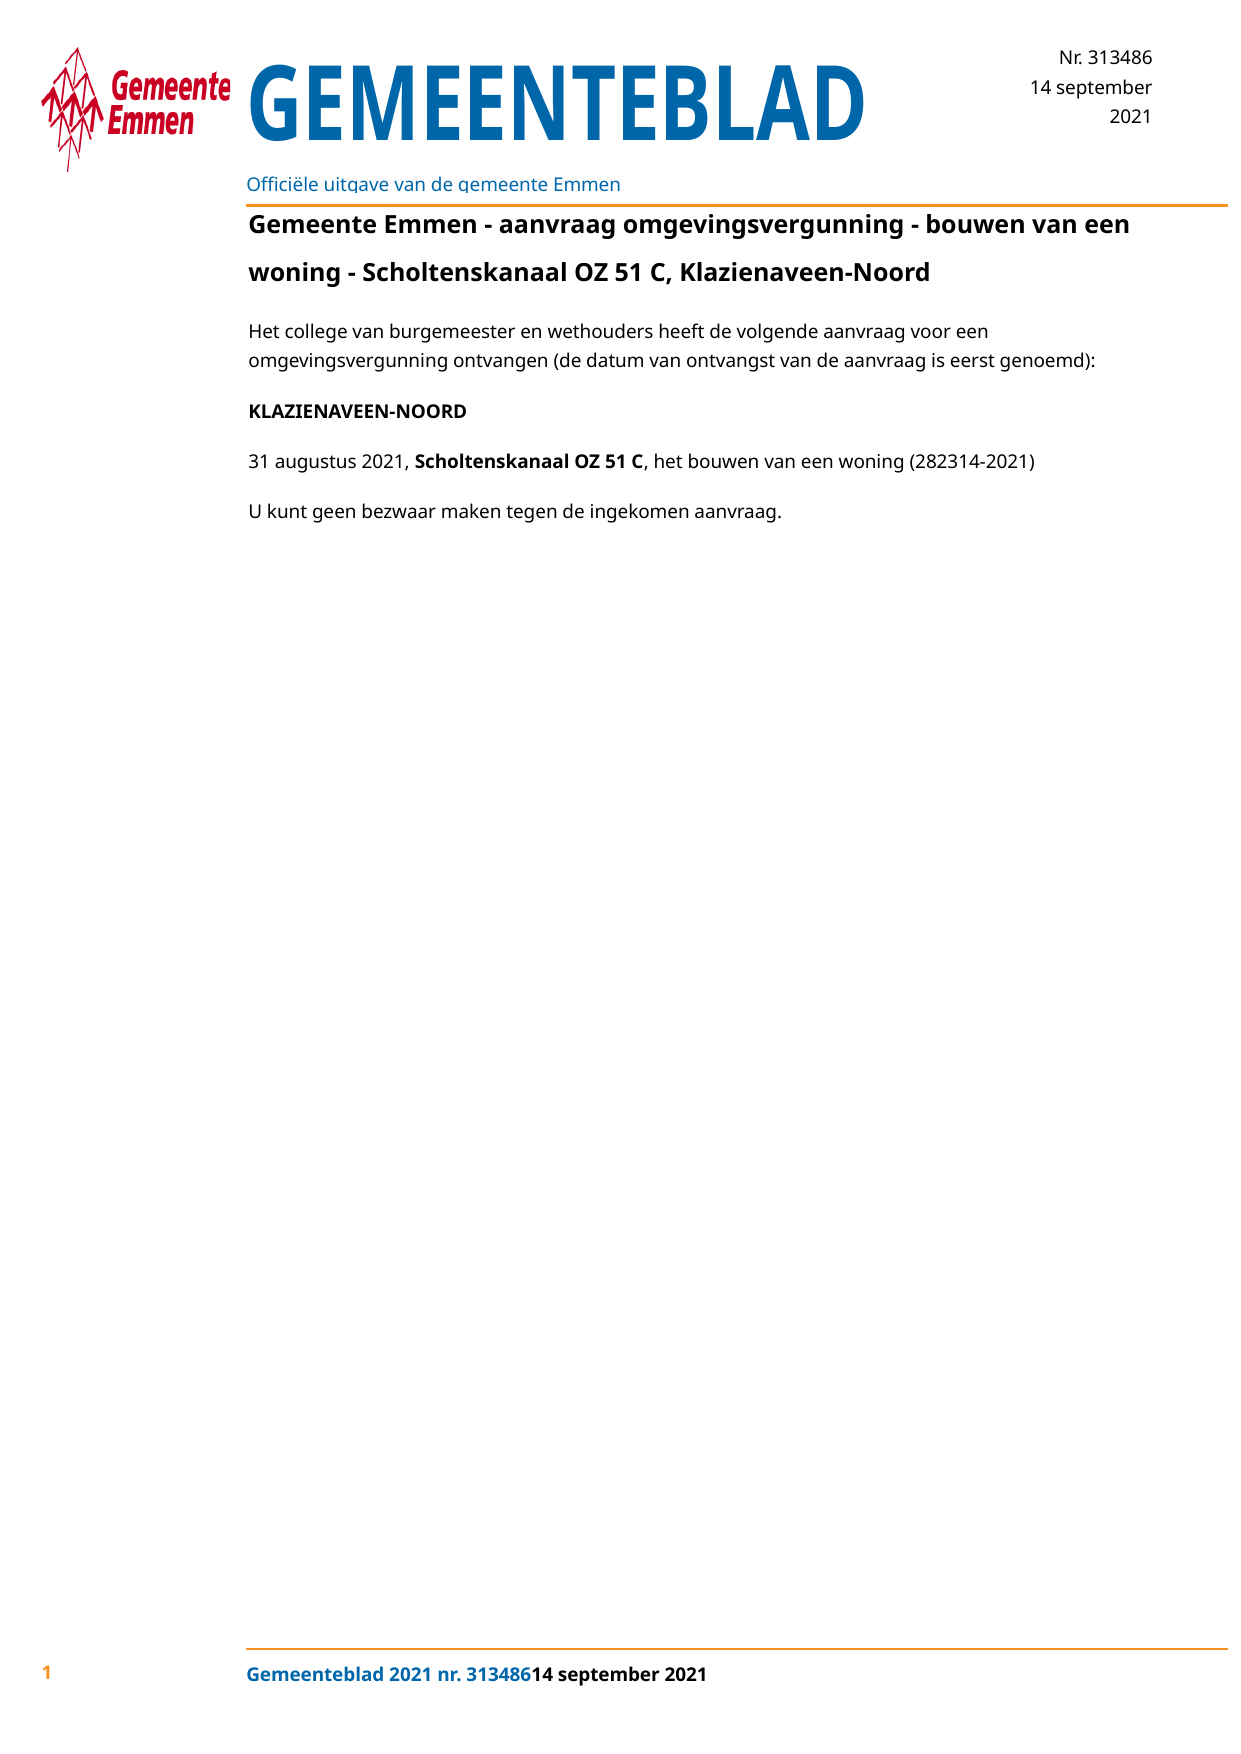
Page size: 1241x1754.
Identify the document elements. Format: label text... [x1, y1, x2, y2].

text 31 augustus 2021, Scholtenskanaal OZ 51 C, het bouwen van een woning (282314-2021) [248, 448, 1152, 474]
picture [41, 47, 231, 172]
text U kunt geen bezwaar maken tegen de ingekomen aanvraag. [248, 499, 1152, 524]
text Het college van burgemeester en wethouders heeft de volgende aanvraag voor een omgevingsvergunning ontvangen (de datum van ontvangst van de aanvraag is eerst genoemd): [248, 318, 1152, 373]
text KLAZIENAVEEN-NOORD [248, 398, 1152, 424]
text Gemeente Emmen - aanvraag omgevingsvergunning - bouwen van een woning - Scholtenskanaal OZ 51 C, Klazienaveen-Noord [248, 207, 1152, 288]
